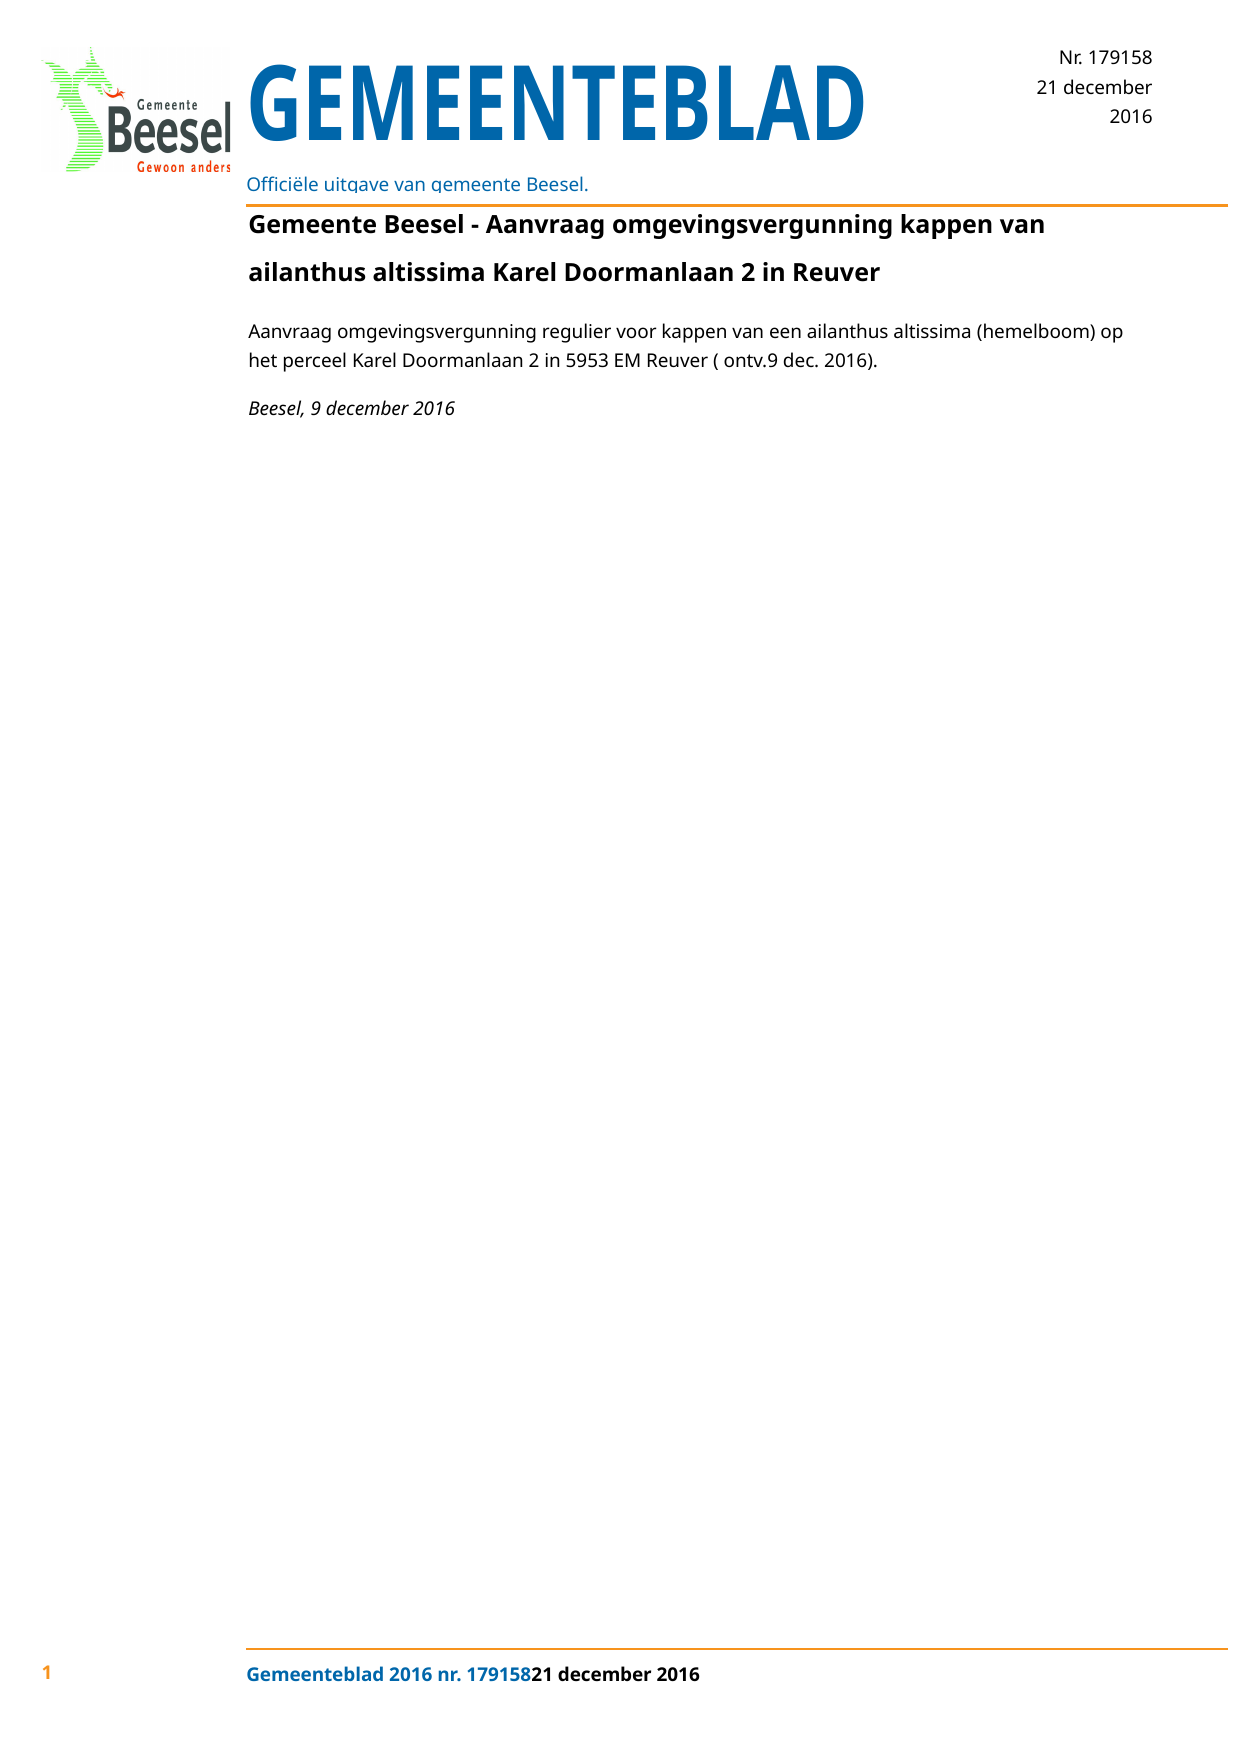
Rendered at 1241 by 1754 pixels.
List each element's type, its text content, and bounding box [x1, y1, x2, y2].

text Gemeente Beesel - Aanvraag omgevingsvergunning kappen van ailanthus altissima Karel Doormanlaan 2 in Reuver [248, 207, 1152, 288]
text Beesel, 9 december 2016 [248, 395, 1152, 421]
picture [41, 47, 231, 172]
text Aanvraag omgevingsvergunning regulier voor kappen van een ailanthus altissima (hemelboom) op het perceel Karel Doormanlaan 2 in 5953 EM Reuver ( ontv.9 dec. 2016). [248, 318, 1152, 373]
